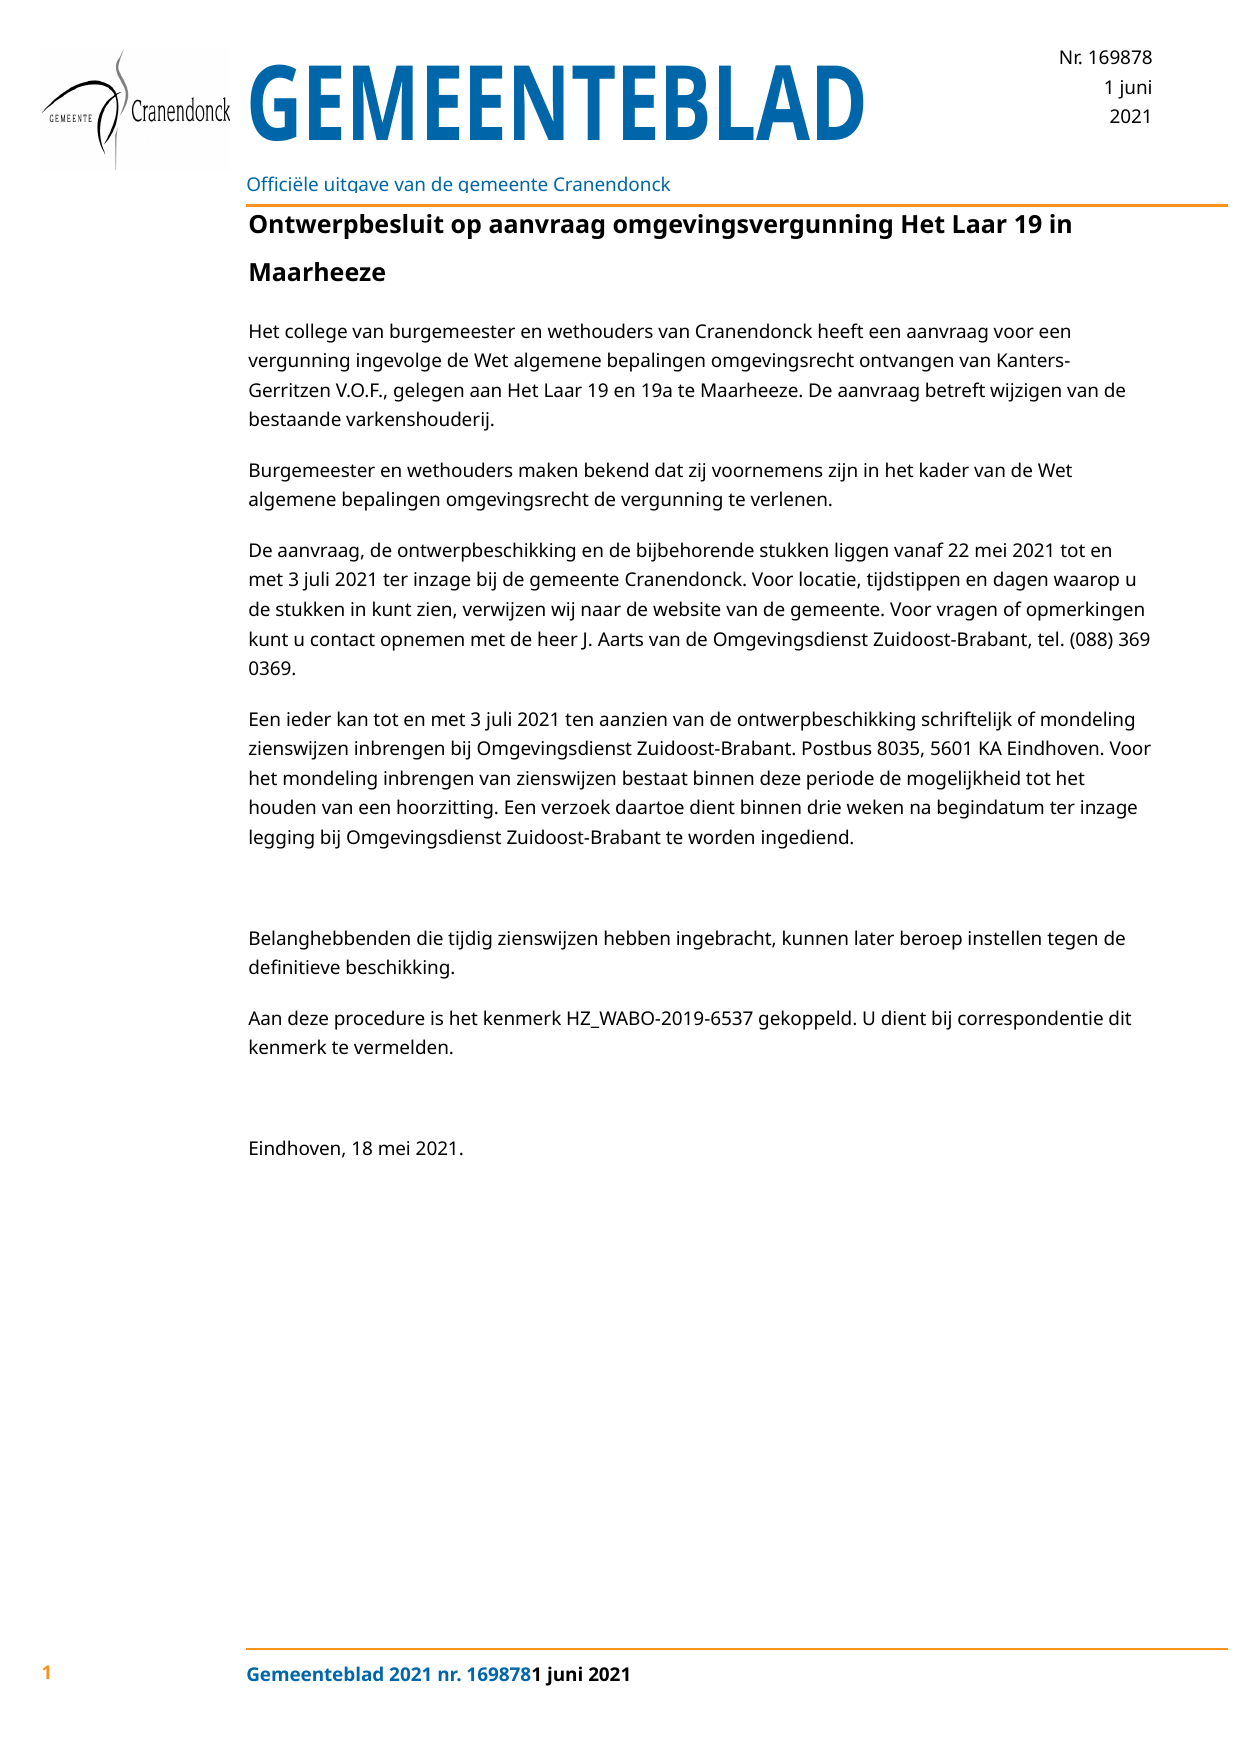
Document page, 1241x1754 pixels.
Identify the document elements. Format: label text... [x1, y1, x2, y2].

text Burgemeester en wethouders maken bekend dat zij voornemens zijn in het kader van de Wet algemene bepalingen omgevingsrecht de vergunning te verlenen. [248, 457, 1152, 512]
text Eindhoven, 18 mei 2021. [248, 1135, 1152, 1161]
text Een ieder kan tot en met 3 juli 2021 ten aanzien van de ontwerpbeschikking schriftelijk of mondeling zienswijzen inbrengen bij Omgevingsdienst Zuidoost-Brabant. Postbus 8035, 5601 KA Eindhoven. Voor het mondeling inbrengen van zienswijzen bestaat binnen deze periode de mogelijkheid tot het houden van een hoorzitting. Een verzoek daartoe dient binnen drie weken na begindatum ter inzage legging bij Omgevingsdienst Zuidoost-Brabant te worden ingediend. [248, 706, 1152, 850]
text Ontwerpbesluit op aanvraag omgevingsvergunning Het Laar 19 in Maarheeze [248, 207, 1152, 288]
text De aanvraag, de ontwerpbeschikking en de bijbehorende stukken liggen vanaf 22 mei 2021 tot en met 3 juli 2021 ter inzage bij de gemeente Cranendonck. Voor locatie, tijdstippen en dagen waarop u de stukken in kunt zien, verwijzen wij naar de website van de gemeente. Voor vragen of opmerkingen kunt u contact opnemen met de heer J. Aarts van de Omgevingsdienst Zuidoost-Brabant, tel. (088) 369 0369. [248, 537, 1152, 681]
text Het college van burgemeester en wethouders van Cranendonck heeft een aanvraag voor een vergunning ingevolge de Wet algemene bepalingen omgevingsrecht ontvangen van Kanters-Gerritzen V.O.F., gelegen aan Het Laar 19 en 19a te Maarheeze. De aanvraag betreft wijzigen van de bestaande varkenshouderij. [248, 318, 1152, 432]
text Belanghebbenden die tijdig zienswijzen hebben ingebracht, kunnen later beroep instellen tegen de definitieve beschikking. [248, 925, 1152, 980]
picture [41, 47, 231, 172]
text Aan deze procedure is het kenmerk HZ_WABO-2019-6537 gekoppeld. U dient bij correspondentie dit kenmerk te vermelden. [248, 1005, 1152, 1060]
